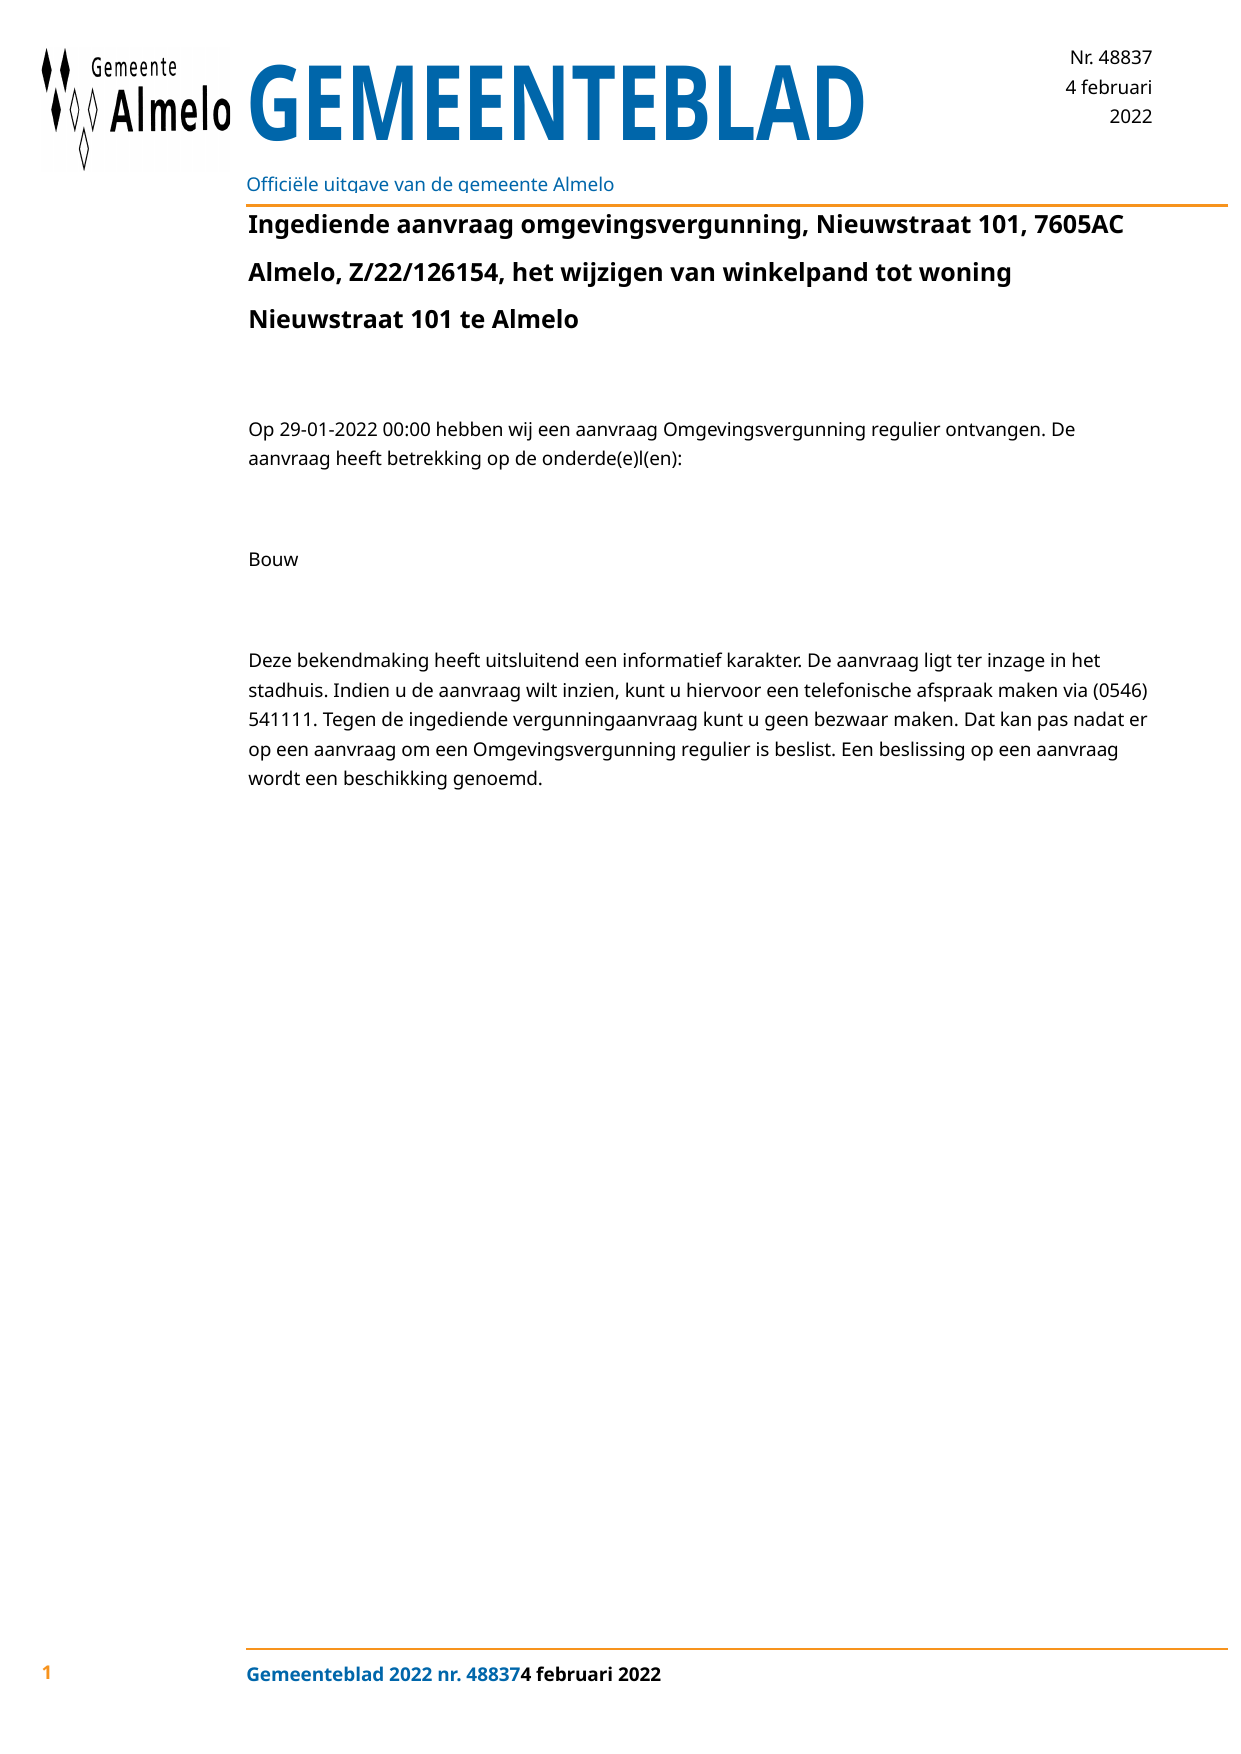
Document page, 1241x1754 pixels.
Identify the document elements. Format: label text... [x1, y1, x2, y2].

picture [41, 47, 231, 172]
text Bouw [248, 546, 1152, 572]
text Deze bekendmaking heeft uitsluitend een informatief karakter. De aanvraag ligt ter inzage in het stadhuis. Indien u de aanvraag wilt inzien, kunt u hiervoor een telefonische afspraak maken via (0546) 541111. Tegen de ingediende vergunningaanvraag kunt u geen bezwaar maken. Dat kan pas nadat er op een aanvraag om een Omgevingsvergunning regulier is beslist. Een beslissing op een aanvraag wordt een beschikking genoemd. [248, 647, 1152, 791]
text Op 29-01-2022 00:00 hebben wij een aanvraag Omgevingsvergunning regulier ontvangen. De aanvraag heeft betrekking op de onderde(e)l(en): [248, 416, 1152, 471]
text Ingediende aanvraag omgevingsvergunning, Nieuwstraat 101, 7605AC Almelo, Z/22/126154, het wijzigen van winkelpand tot woning Nieuwstraat 101 te Almelo [248, 207, 1152, 336]
